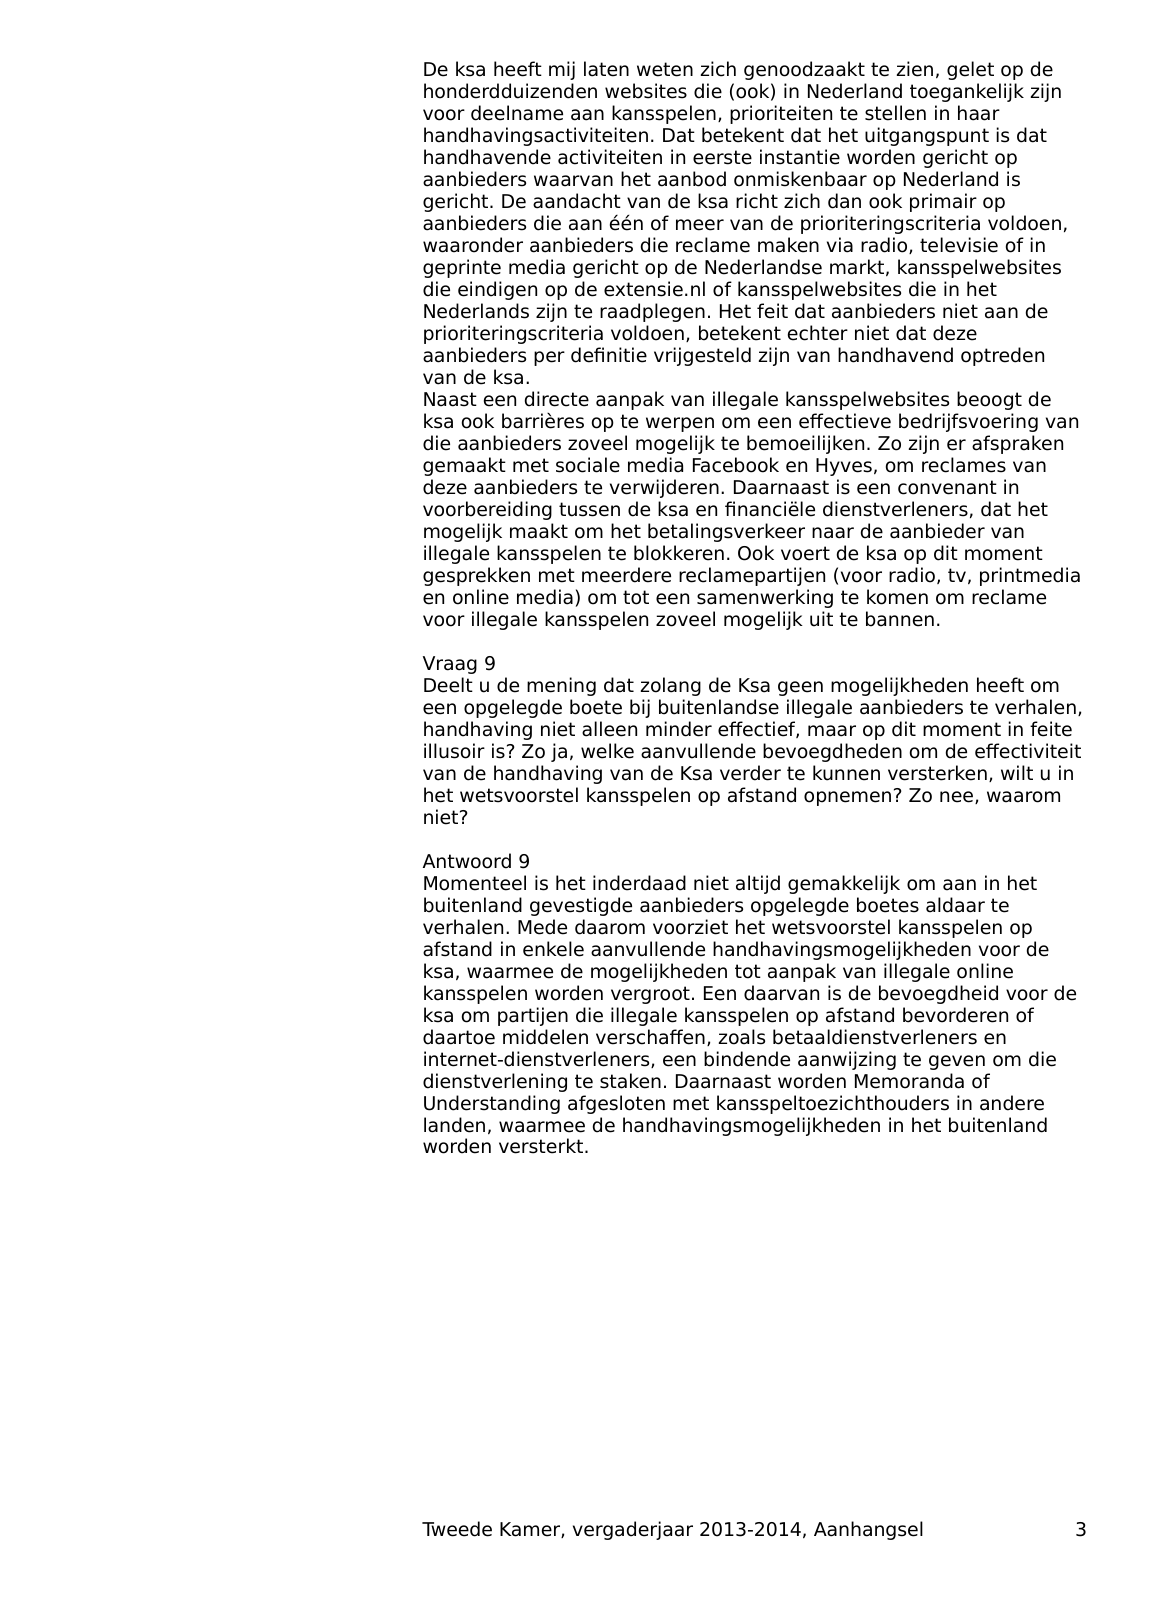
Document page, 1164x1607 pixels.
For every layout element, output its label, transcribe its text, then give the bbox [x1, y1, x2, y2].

text Deelt u de mening dat zolang de Ksa geen mogelijkheden heeft om een opgelegde boete bij buitenlandse illegale aanbieders te verhalen, handhaving niet alleen minder effectief, maar op dit moment in feite illusoir is? Zo ja, welke aanvullende bevoegdheden om de effectiviteit van de handhaving van de Ksa verder te kunnen versterken, wilt u in het wetsvoorstel kansspelen op afstand opnemen? Zo nee, waarom niet? [422, 675, 1087, 828]
text Momenteel is het inderdaad niet altijd gemakkelijk om aan in het buitenland gevestigde aanbieders opgelegde boetes aldaar te verhalen. Mede daarom voorziet het wetsvoorstel kansspelen op afstand in enkele aanvullende handhavingsmogelijkheden voor de ksa, waarmee de mogelijkheden tot aanpak van illegale online kansspelen worden vergroot. Een daarvan is de bevoegdheid voor de ksa om partijen die illegale kansspelen op afstand bevorderen of daartoe middelen verschaffen, zoals betaaldienstverleners en internet-dienstverleners, een bindende aanwijzing te geven om die dienstverlening te staken. Daarnaast worden Memoranda of Understanding afgesloten met kansspeltoezichthouders in andere landen, waarmee de handhavingsmogelijkheden in het buitenland worden versterkt. [422, 873, 1087, 1158]
text Naast een directe aanpak van illegale kansspelwebsites beoogt de ksa ook barrières op te werpen om een effectieve bedrijfsvoering van die aanbieders zoveel mogelijk te bemoeilijken. Zo zijn er afspraken gemaakt met sociale media Facebook en Hyves, om reclames van deze aanbieders te verwijderen. Daarnaast is een convenant in voorbereiding tussen de ksa en financiële dienstverleners, dat het mogelijk maakt om het betalingsverkeer naar de aanbieder van illegale kansspelen te blokkeren. Ook voert de ksa op dit moment gesprekken met meerdere reclamepartijen (voor radio, tv, printmedia en online media) om tot een samenwerking te komen om reclame voor illegale kansspelen zoveel mogelijk uit te bannen. [422, 389, 1087, 631]
text Antwoord 9 [422, 851, 1087, 873]
text De ksa heeft mij laten weten zich genoodzaakt te zien, gelet op de honderdduizenden websites die (ook) in Nederland toegankelijk zijn voor deelname aan kansspelen, prioriteiten te stellen in haar handhavingsactiviteiten. Dat betekent dat het uitgangspunt is dat handhavende activiteiten in eerste instantie worden gericht op aanbieders waarvan het aanbod onmiskenbaar op Nederland is gericht. De aandacht van de ksa richt zich dan ook primair op aanbieders die aan één of meer van de prioriteringscriteria voldoen, waaronder aanbieders die reclame maken via radio, televisie of in geprinte media gericht op de Nederlandse markt, kansspelwebsites die eindigen op de extensie.nl of kansspelwebsites die in het Nederlands zijn te raadplegen. Het feit dat aanbieders niet aan de prioriteringscriteria voldoen, betekent echter niet dat deze aanbieders per definitie vrijgesteld zijn van handhavend optreden van de ksa. [422, 59, 1087, 389]
text Vraag 9 [422, 653, 1087, 675]
